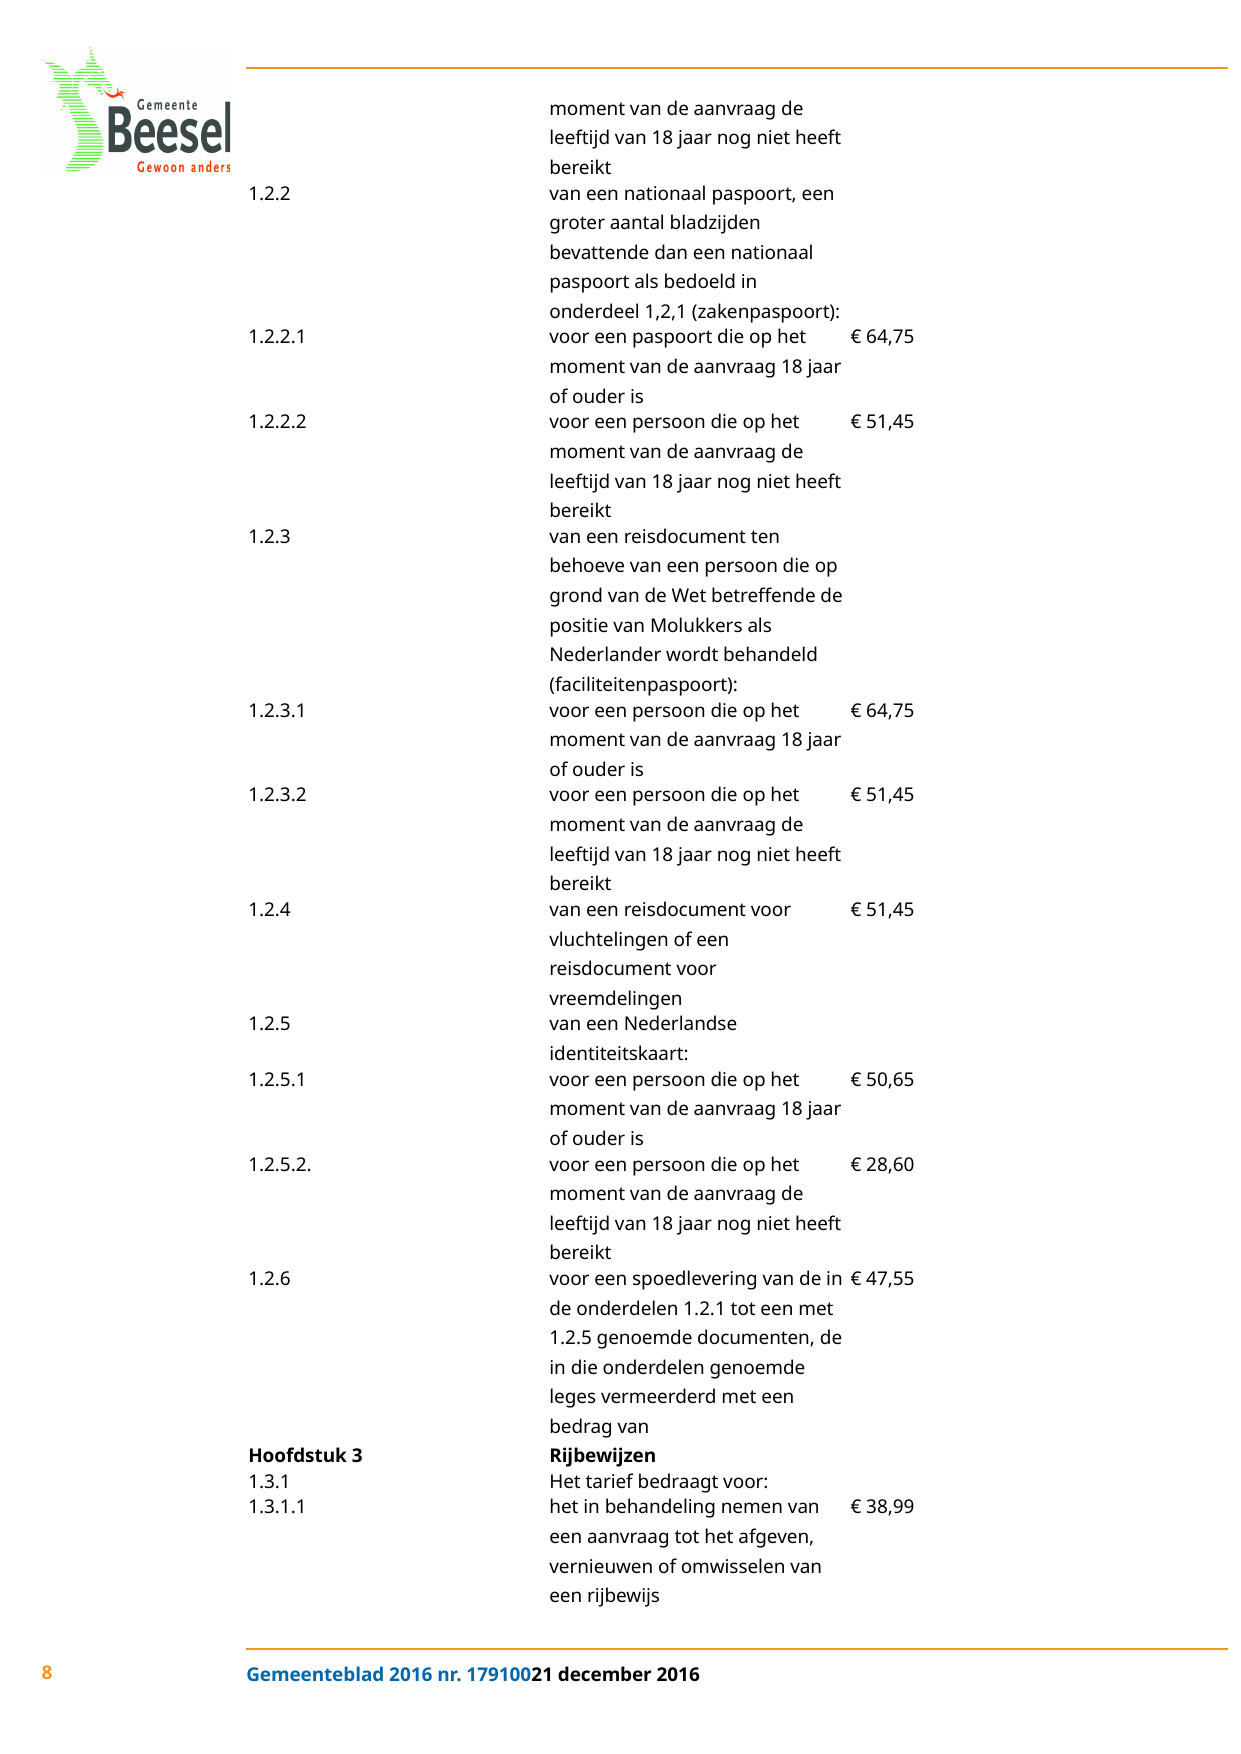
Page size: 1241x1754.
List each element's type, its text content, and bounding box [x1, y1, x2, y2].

table_cell € 50,65 [850, 1066, 1152, 1151]
table_header Hoofdstuk 3 [248, 1442, 549, 1468]
table_cell € 51,45 [850, 782, 1152, 896]
table_cell van een Nederlandse identiteitskaart: [549, 1011, 850, 1066]
table_cell 1.2.2.2 [248, 409, 549, 523]
table_cell [850, 1011, 1152, 1066]
table_cell voor een persoon die op het moment van de aanvraag de leeftijd van 18 jaar nog niet heeft bereikt [549, 409, 850, 523]
table_cell voor een persoon die op het moment van de aanvraag 18 jaar of ouder is [549, 697, 850, 782]
table_cell het in behandeling nemen van een aanvraag tot het afgeven, vernieuwen of omwisselen van een rijbewijs [549, 1494, 850, 1608]
table_cell [850, 95, 1152, 180]
table_cell voor een spoedlevering van de in de onderdelen 1.2.1 tot een met 1.2.5 genoemde documenten, de in die onderdelen genoemde leges vermeerderd met een bedrag van [549, 1265, 850, 1439]
table_cell moment van de aanvraag de leeftijd van 18 jaar nog niet heeft bereikt [549, 95, 850, 180]
table_cell 1.3.1.1 [248, 1494, 549, 1608]
table_cell 1.2.6 [248, 1265, 549, 1439]
table_header [850, 1442, 1152, 1468]
table_cell 1.2.2.1 [248, 324, 549, 409]
table_cell € 47,55 [850, 1265, 1152, 1439]
table_cell van een reisdocument voor vluchtelingen of een reisdocument voor vreemdelingen [549, 896, 850, 1011]
table_cell € 51,45 [850, 896, 1152, 1011]
table_cell voor een paspoort die op het moment van de aanvraag 18 jaar of ouder is [549, 324, 850, 409]
table_cell 1.2.3.1 [248, 697, 549, 782]
picture [41, 47, 231, 172]
table_cell 1.2.5.1 [248, 1066, 549, 1151]
table_cell 1.2.3.2 [248, 782, 549, 896]
table_cell voor een persoon die op het moment van de aanvraag de leeftijd van 18 jaar nog niet heeft bereikt [549, 1151, 850, 1265]
table_cell van een nationaal paspoort, een groter aantal bladzijden bevattende dan een nationaal paspoort als bedoeld in onderdeel 1,2,1 (zakenpaspoort): [549, 180, 850, 324]
table_cell voor een persoon die op het moment van de aanvraag de leeftijd van 18 jaar nog niet heeft bereikt [549, 782, 850, 896]
table_cell € 64,75 [850, 324, 1152, 409]
table_cell [850, 1468, 1152, 1494]
table_cell 1.2.4 [248, 896, 549, 1011]
table_cell 1.2.3 [248, 523, 549, 697]
table_cell 1.2.5.2. [248, 1151, 549, 1265]
table_cell voor een persoon die op het moment van de aanvraag 18 jaar of ouder is [549, 1066, 850, 1151]
table_cell [850, 180, 1152, 324]
table_cell 1.2.2 [248, 180, 549, 324]
table_cell van een reisdocument ten behoeve van een persoon die op grond van de Wet betreffende de positie van Molukkers als Nederlander wordt behandeld (faciliteitenpaspoort): [549, 523, 850, 697]
table_cell € 28,60 [850, 1151, 1152, 1265]
table_header Rijbewijzen [549, 1442, 850, 1468]
table_cell [850, 523, 1152, 697]
table_cell € 51,45 [850, 409, 1152, 523]
table_cell [248, 95, 549, 180]
table_cell 1.2.5 [248, 1011, 549, 1066]
table_cell 1.3.1 [248, 1468, 549, 1494]
table_cell Het tarief bedraagt voor: [549, 1468, 850, 1494]
table_cell € 64,75 [850, 697, 1152, 782]
table_cell € 38,99 [850, 1494, 1152, 1608]
